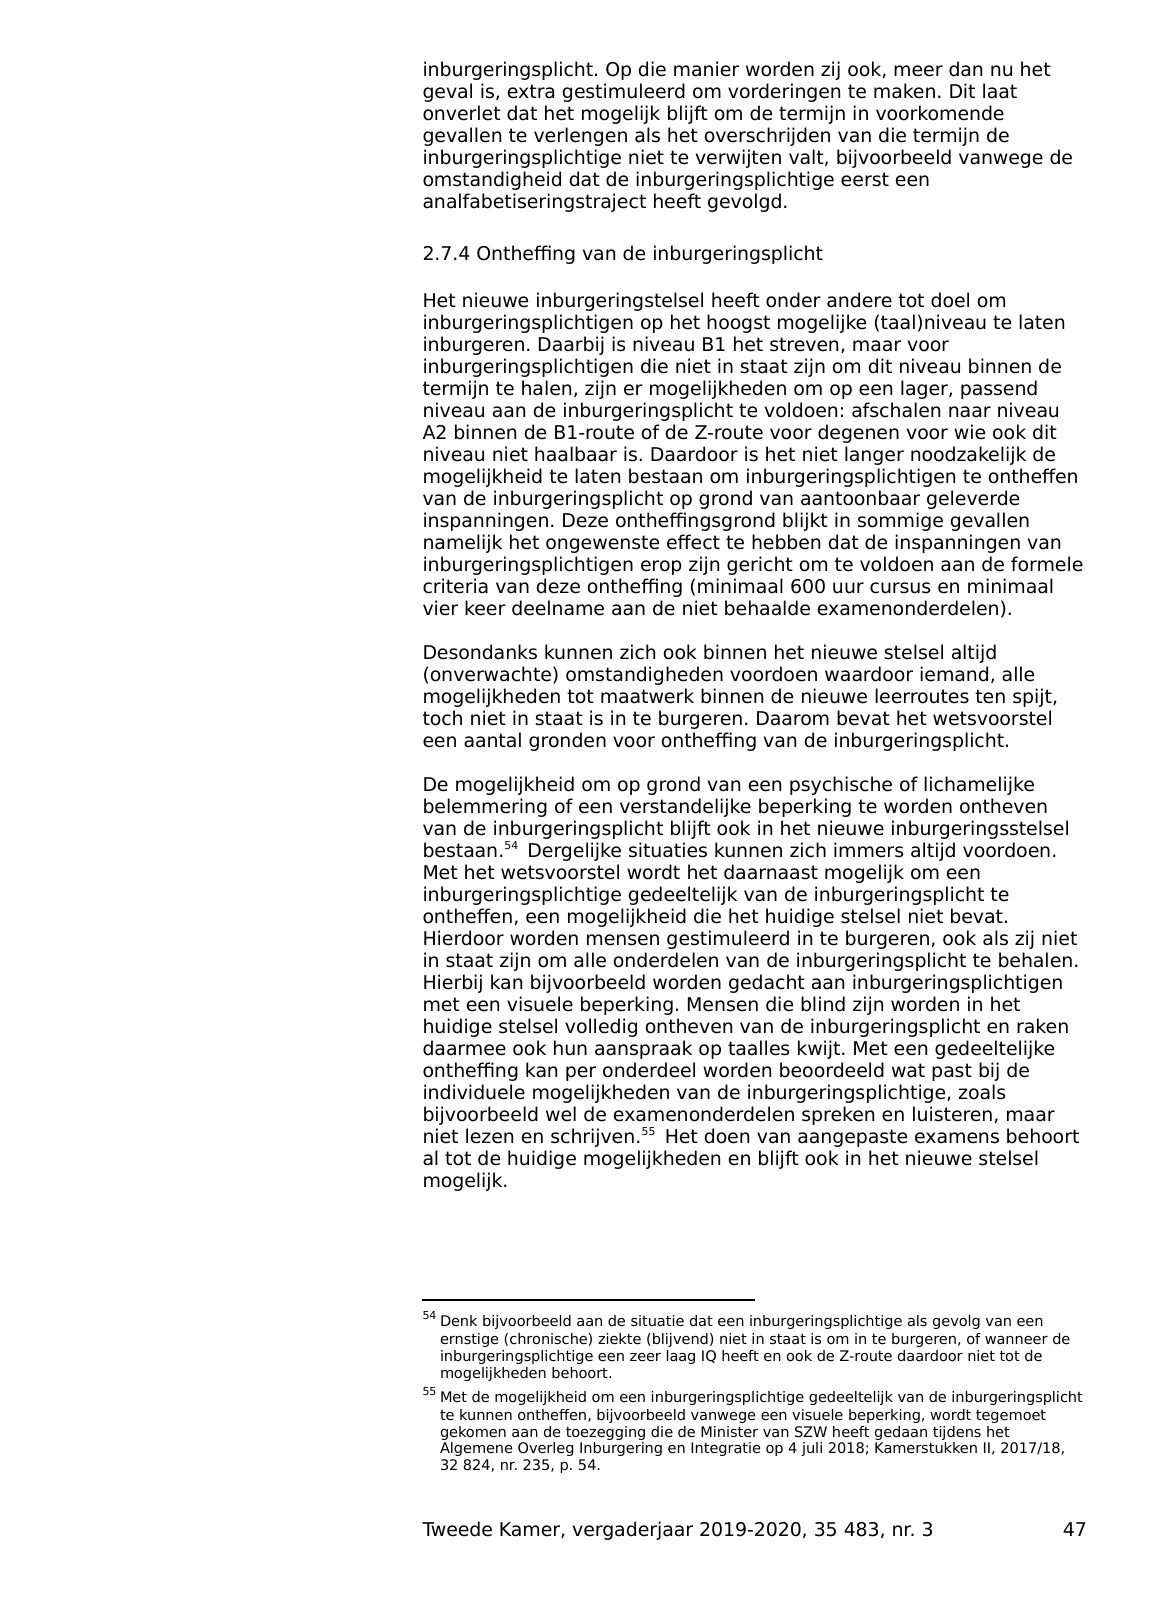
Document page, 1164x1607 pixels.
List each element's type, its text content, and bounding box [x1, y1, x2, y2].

text Met het wetsvoorstel wordt het daarnaast mogelijk om een inburgeringsplichtige gedeeltelijk van de inburgeringsplicht te ontheffen, een mogelijkheid die het huidige stelsel niet bevat. Hierdoor worden mensen gestimuleerd in te burgeren, ook als zij niet in staat zijn om alle onderdelen van de inburgeringsplicht te behalen. Hierbij kan bijvoorbeeld worden gedacht aan inburgeringsplichtigen met een visuele beperking. Mensen die blind zijn worden in het huidige stelsel volledig ontheven van de inburgeringsplicht en raken daarmee ook hun aanspraak op taalles kwijt. Met een gedeeltelijke ontheffing kan per onderdeel worden beoordeeld wat past bij de individuele mogelijkheden van de inburgeringsplichtige, zoals bijvoorbeeld wel de examenonderdelen spreken en luisteren, maar niet lezen en schrijven. Het doen van aangepaste examens behoort al tot de huidige mogelijkheden en blijft ook in het nieuwe stelsel mogelijk. [422, 862, 1087, 1191]
text De mogelijkheid om op grond van een psychische of lichamelijke belemmering of een verstandelijke beperking te worden ontheven van de inburgeringsplicht blijft ook in het nieuwe inburgeringsstelsel bestaan. Dergelijke situaties kunnen zich immers altijd voordoen. [422, 774, 1087, 862]
text Desondanks kunnen zich ook binnen het nieuwe stelsel altijd (onverwachte) omstandigheden voordoen waardoor iemand, alle mogelijkheden tot maatwerk binnen de nieuwe leerroutes ten spijt, toch niet in staat is in te burgeren. Daarom bevat het wetsvoorstel een aantal gronden voor ontheffing van de inburgeringsplicht. [422, 642, 1087, 752]
text Met de mogelijkheid om een inburgeringsplichtige gedeeltelijk van de inburgeringsplicht te kunnen ontheffen, bijvoorbeeld vanwege een visuele beperking, wordt tegemoet gekomen aan de toezegging die de Minister van SZW heeft gedaan tijdens het Algemene Overleg Inburgering en Integratie op 4 juli 2018; Kamerstukken II, 2017/18, 32 824, nr. 235, p. 54. [422, 1385, 1087, 1474]
text Denk bijvoorbeeld aan de situatie dat een inburgeringsplichtige als gevolg van een ernstige (chronische) ziekte (blijvend) niet in staat is om in te burgeren, of wanneer de inburgeringsplichtige een zeer laag IQ heeft en ook de Z-route daardoor niet tot de mogelijkheden behoort. [422, 1309, 1087, 1382]
text Het nieuwe inburgeringstelsel heeft onder andere tot doel om inburgeringsplichtigen op het hoogst mogelijke (taal)niveau te laten inburgeren. Daarbij is niveau B1 het streven, maar voor inburgeringsplichtigen die niet in staat zijn om dit niveau binnen de termijn te halen, zijn er mogelijkheden om op een lager, passend niveau aan de inburgeringsplicht te voldoen: afschalen naar niveau A2 binnen de B1-route of de Z-route voor degenen voor wie ook dit niveau niet haalbaar is. Daardoor is het niet langer noodzakelijk de mogelijkheid te laten bestaan om inburgeringsplichtigen te ontheffen van de inburgeringsplicht op grond van aantoonbaar geleverde inspanningen. Deze ontheffingsgrond blijkt in sommige gevallen namelijk het ongewenste effect te hebben dat de inspanningen van inburgeringsplichtigen erop zijn gericht om te voldoen aan de formele criteria van deze ontheffing (minimaal 600 uur cursus en minimaal vier keer deelname aan de niet behaalde examenonderdelen). [422, 290, 1087, 619]
text inburgeringsplicht. Op die manier worden zij ook, meer dan nu het geval is, extra gestimuleerd om vorderingen te maken. Dit laat onverlet dat het mogelijk blijft om de termijn in voorkomende gevallen te verlengen als het overschrijden van die termijn de inburgeringsplichtige niet te verwijten valt, bijvoorbeeld vanwege de omstandigheid dat de inburgeringsplichtige eerst een analfabetiseringstraject heeft gevolgd. [422, 59, 1087, 213]
subtitle 2.7.4 Ontheffing van de inburgeringsplicht [422, 243, 1087, 265]
